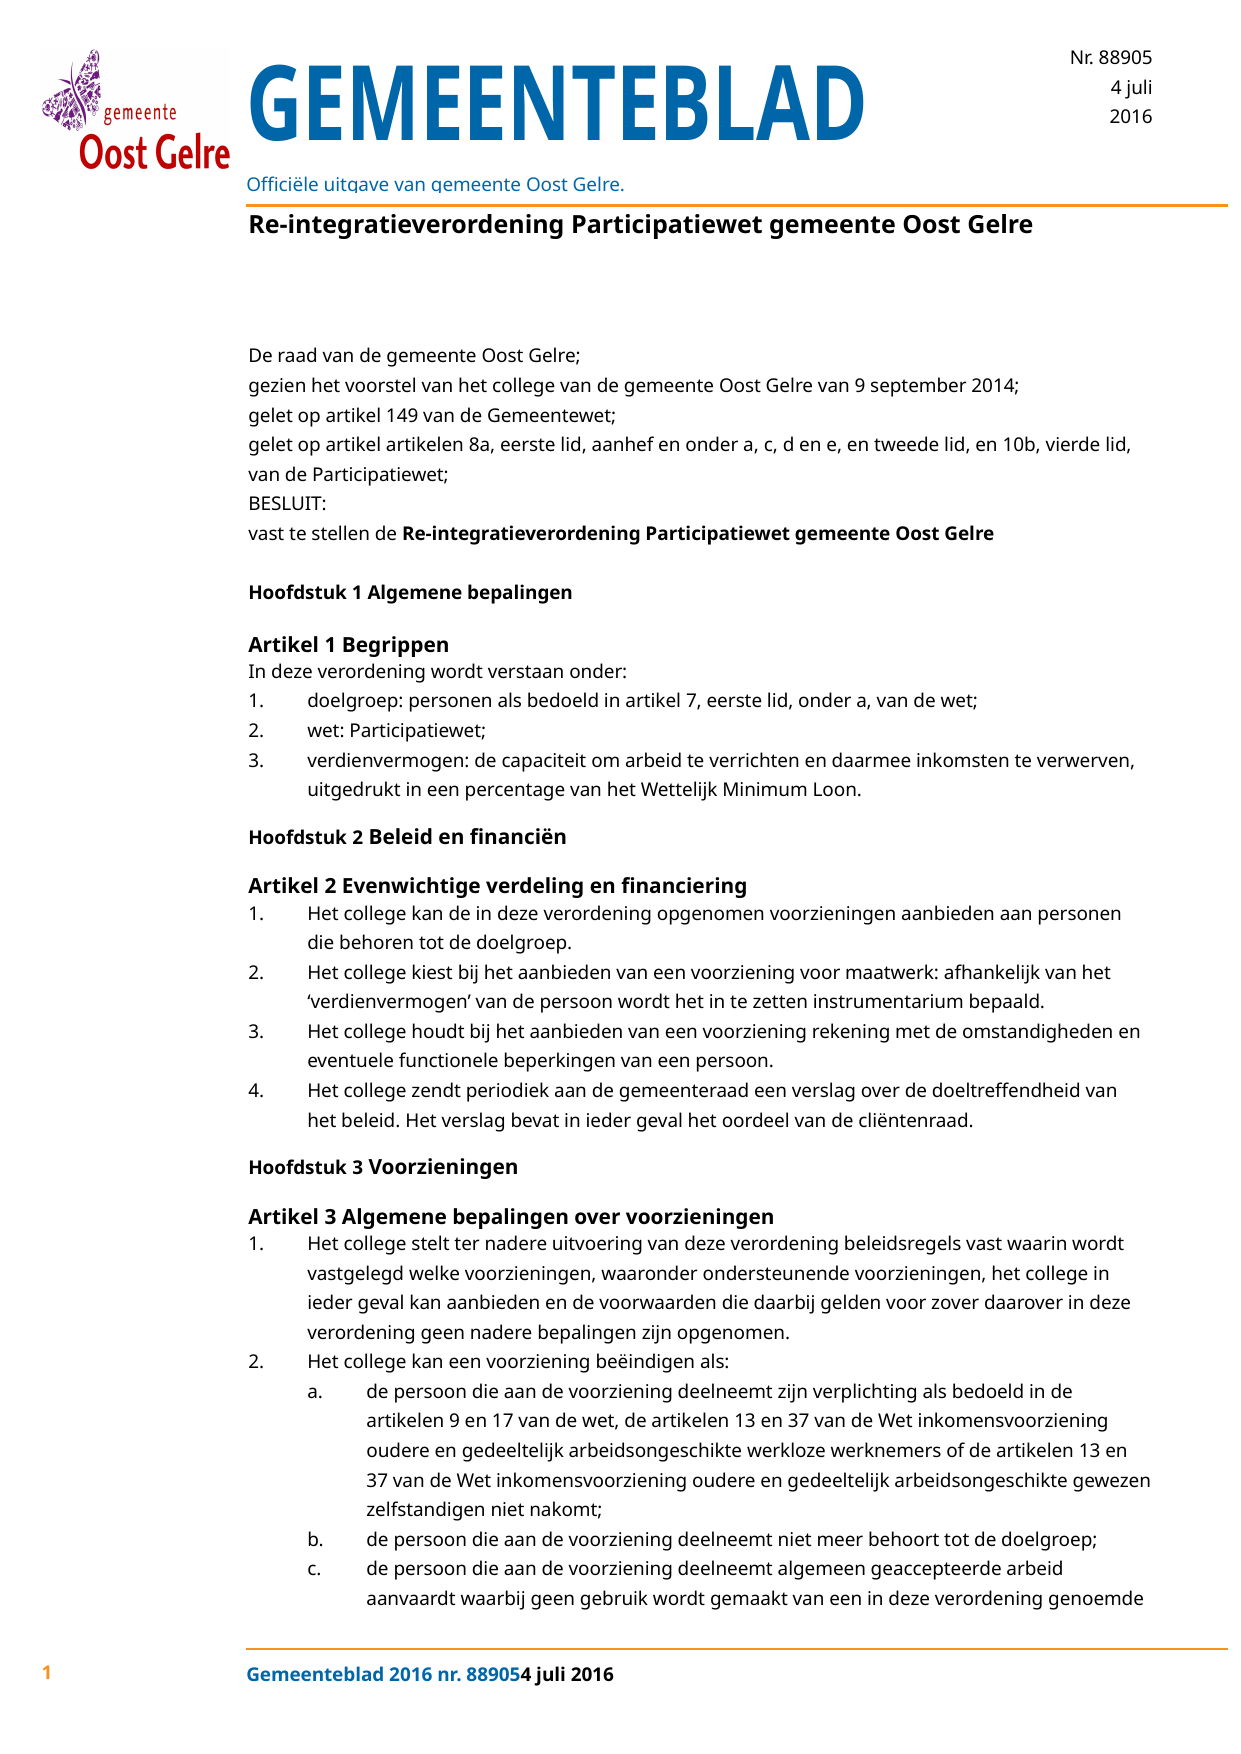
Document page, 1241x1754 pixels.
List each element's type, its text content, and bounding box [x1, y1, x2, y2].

text In deze verordening wordt verstaan onder: [248, 658, 1152, 684]
text gelet op artikel 149 van de Gemeentewet; [248, 402, 1152, 427]
text gelet op artikel artikelen 8a, eerste lid, aanhef en onder a, c, d en e, en tweede lid, en 10b, vierde lid, van de Participatiewet; [248, 431, 1152, 487]
text Artikel 2 Evenwichtige verdeling en financiering [248, 871, 1152, 900]
list doelgroep: personen als bedoeld in artikel 7, eerste lid, onder a, van de wet; [248, 688, 1152, 713]
text Artikel 1 Begrippen [248, 630, 1152, 658]
text Hoofdstuk 3 Voorzieningen [248, 1152, 1152, 1181]
list de persoon die aan de voorziening deelneemt niet meer behoort tot de doelgroep; [307, 1526, 1152, 1552]
list de persoon die aan de voorziening deelneemt zijn verplichting als bedoeld in de artikelen 9 en 17 van de wet, de artikelen 13 en 37 van de Wet inkomensvoorziening oudere en gedeeltelijk arbeidsongeschikte werkloze werknemers of de artikelen 13 en 37 van de Wet inkomensvoorziening oudere en gedeeltelijk arbeidsongeschikte gewezen zelfstandigen niet nakomt; [307, 1378, 1152, 1522]
text vast te stellen de Re-integratieverordening Participatiewet gemeente Oost Gelre [248, 520, 1152, 546]
list verdienvermogen: de capaciteit om arbeid te verrichten en daarmee inkomsten te verwerven, uitgedrukt in een percentage van het Wettelijk Minimum Loon. [248, 747, 1152, 802]
list Het college kiest bij het aanbieden van een voorziening voor maatwerk: afhankelijk van het ‘verdienvermogen’ van de persoon wordt het in te zetten instrumentarium bepaald. [248, 959, 1152, 1014]
list Het college stelt ter nadere uitvoering van deze verordening beleidsregels vast waarin wordt vastgelegd welke voorzieningen, waaronder ondersteunende voorzieningen, het college in ieder geval kan aanbieden en de voorwaarden die daarbij gelden voor zover daarover in deze verordening geen nadere bepalingen zijn opgenomen. [248, 1230, 1152, 1345]
picture [41, 47, 231, 172]
text gezien het voorstel van het college van de gemeente Oost Gelre van 9 september 2014; [248, 372, 1152, 398]
text Hoofdstuk 2 Beleid en financiën [248, 822, 1152, 851]
list Het college zendt periodiek aan de gemeenteraad een verslag over de doeltreffendheid van het beleid. Het verslag bevat in ieder geval het oordeel van de cliëntenraad. [248, 1077, 1152, 1133]
text Artikel 3 Algemene bepalingen over voorzieningen [248, 1202, 1152, 1230]
text Hoofdstuk 1 Algemene bepalingen [248, 579, 1152, 605]
text De raad van de gemeente Oost Gelre; [248, 343, 1152, 368]
text Re-integratieverordening Participatiewet gemeente Oost Gelre [248, 207, 1152, 241]
list wet: Participatiewet; [248, 717, 1152, 743]
list de persoon die aan de voorziening deelneemt algemeen geaccepteerde arbeid aanvaardt waarbij geen gebruik wordt gemaakt van een in deze verordening genoemde [307, 1556, 1152, 1611]
list Het college houdt bij het aanbieden van een voorziening rekening met de omstandigheden en eventuele functionele beperkingen van een persoon. [248, 1018, 1152, 1073]
text BESLUIT: [248, 491, 1152, 516]
list Het college kan een voorziening beëindigen als: [248, 1348, 1152, 1374]
list Het college kan de in deze verordening opgenomen voorzieningen aanbieden aan personen die behoren tot de doelgroep. [248, 900, 1152, 955]
